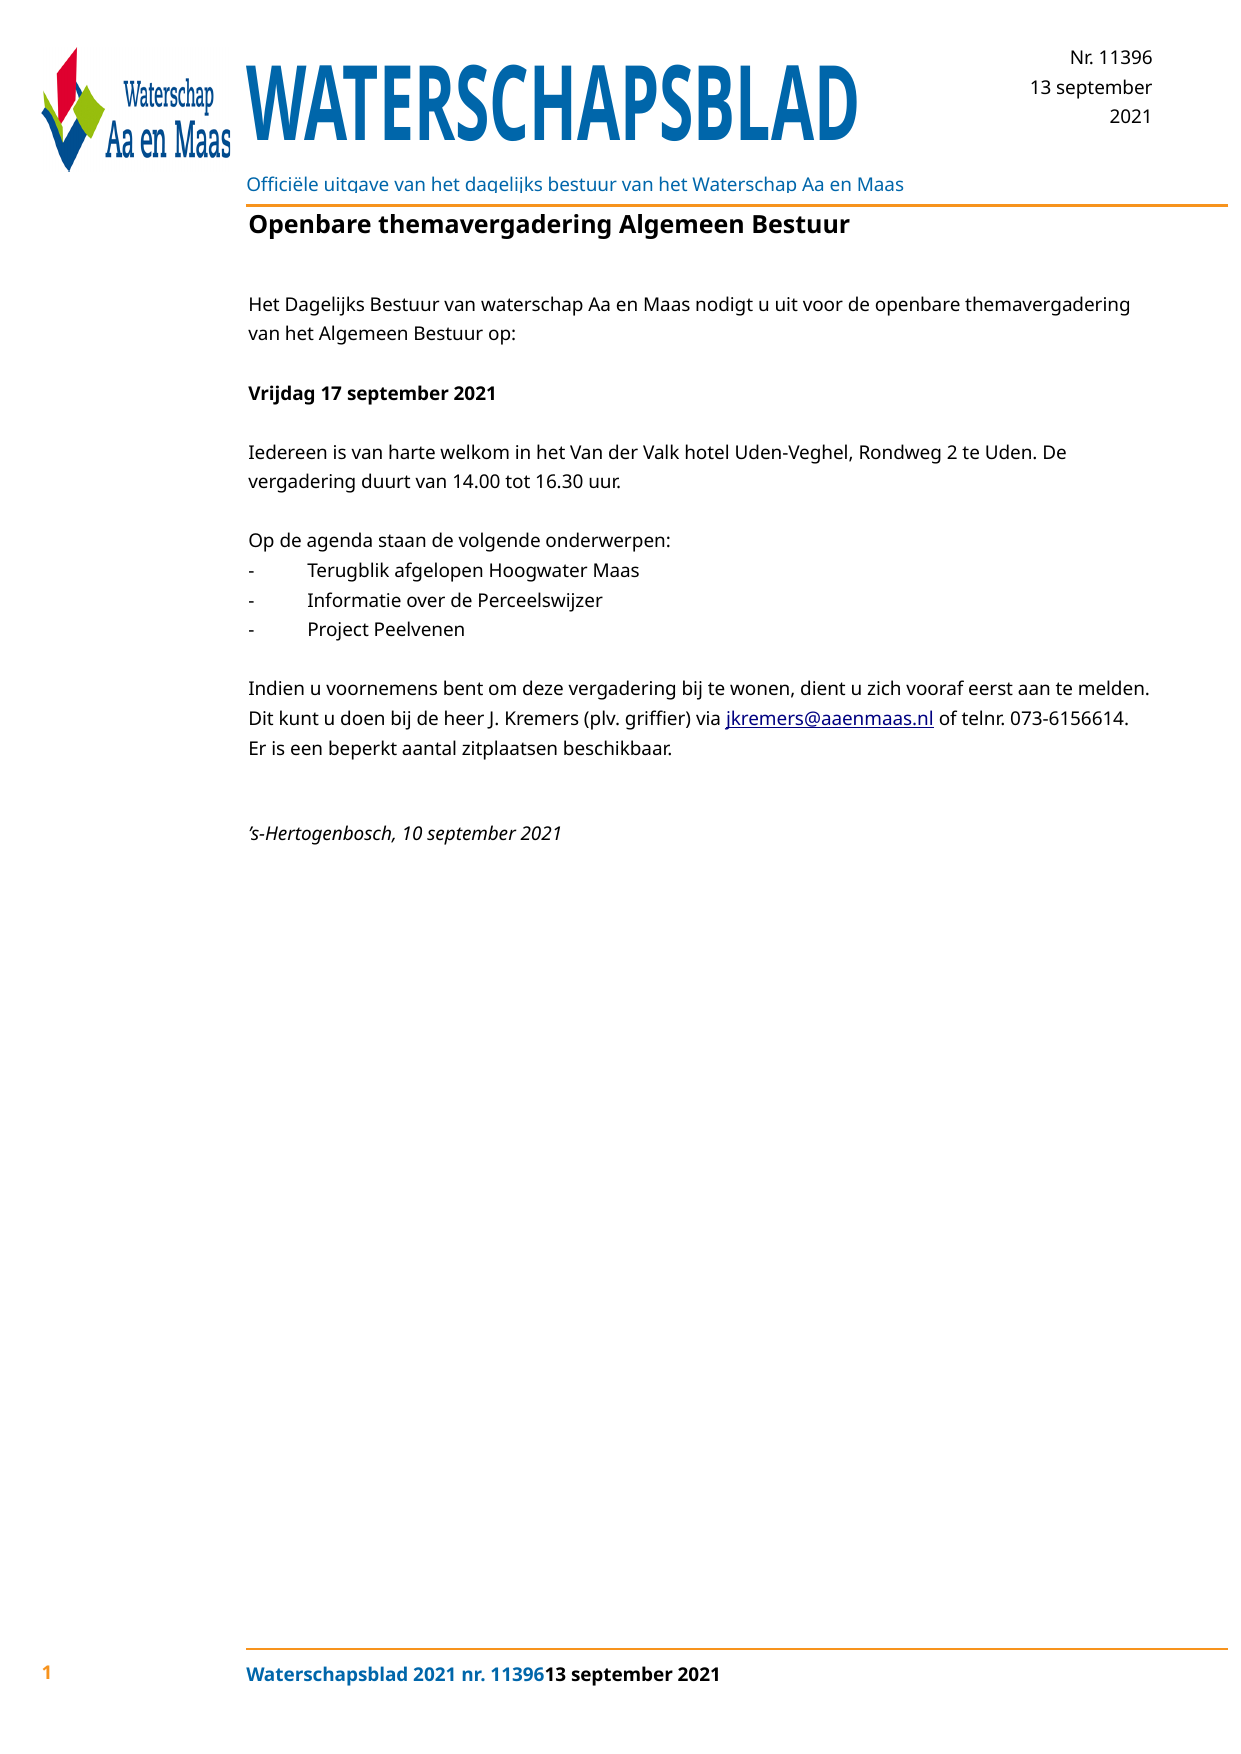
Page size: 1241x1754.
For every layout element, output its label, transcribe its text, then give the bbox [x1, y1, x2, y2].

text Op de agenda staan de volgende onderwerpen: [248, 528, 1152, 553]
list Project Peelvenen [248, 616, 1152, 642]
picture [41, 47, 231, 172]
list Informatie over de Perceelswijzer [248, 587, 1152, 613]
text ’s-Hertogenbosch, 10 september 2021 [248, 820, 1152, 845]
text Openbare themavergadering Algemeen Bestuur [248, 207, 1152, 241]
text Iedereen is van harte welkom in het Van der Valk hotel Uden-Veghel, Rondweg 2 te Uden. De vergadering duurt van 14.00 tot 16.30 uur. [248, 439, 1152, 494]
text Vrijdag 17 september 2021 [248, 380, 1152, 406]
text Indien u voornemens bent om deze vergadering bij te wonen, dient u zich vooraf eerst aan te melden. Dit kunt u doen bij de heer J. Kremers (plv. griffier) via jkremers@aaenmaas.nl of telnr. 073-6156614. Er is een beperkt aantal zitplaatsen beschikbaar. [248, 676, 1152, 761]
list Terugblik afgelopen Hoogwater Maas [248, 557, 1152, 583]
text Het Dagelijks Bestuur van waterschap Aa en Maas nodigt u uit voor de openbare themavergadering van het Algemeen Bestuur op: [248, 291, 1152, 346]
